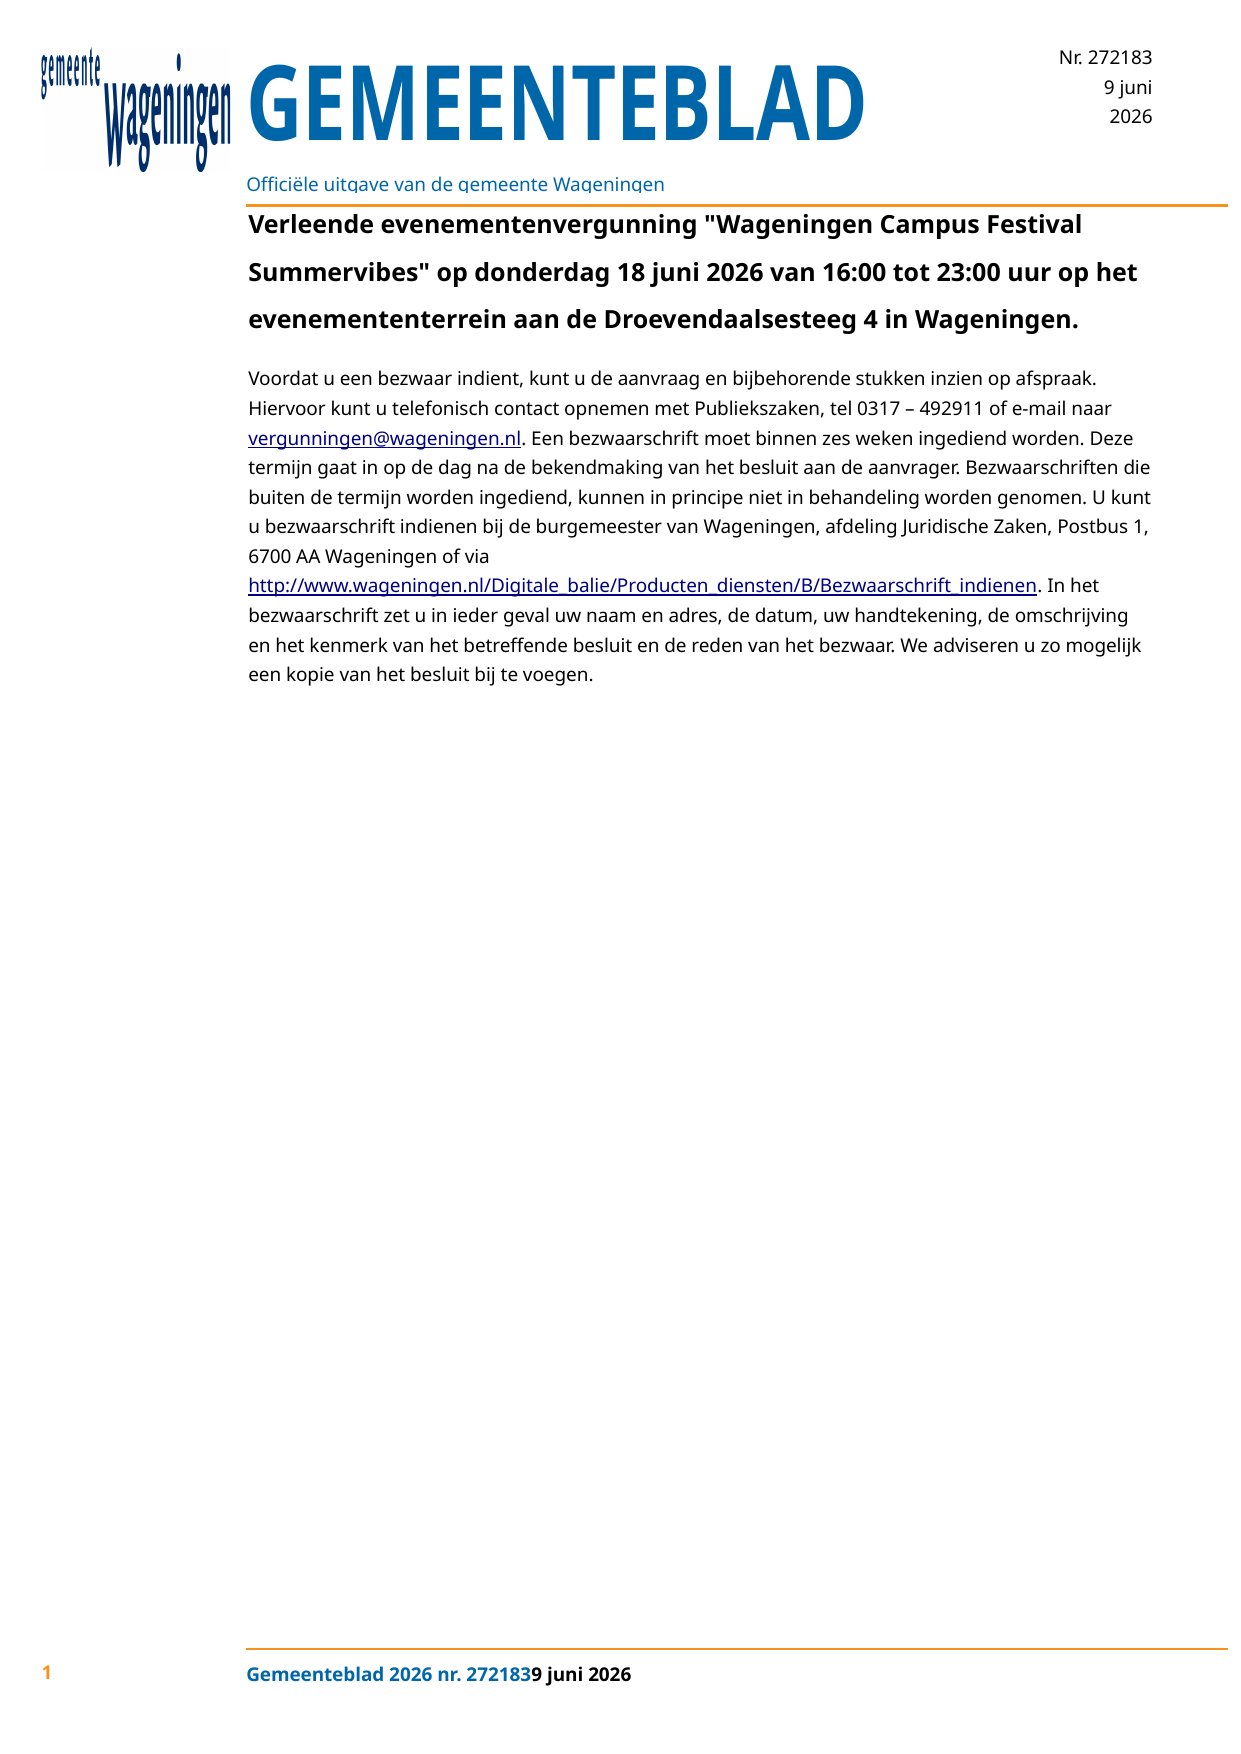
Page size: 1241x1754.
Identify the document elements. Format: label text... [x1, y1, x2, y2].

text Verleende evenementenvergunning "Wageningen Campus Festival Summervibes" op donderdag 18 juni 2026 van 16:00 tot 23:00 uur op het evenemententerrein aan de Droevendaalsesteeg 4 in Wageningen. [248, 207, 1152, 336]
picture [41, 47, 231, 172]
text Voordat u een bezwaar indient, kunt u de aanvraag en bijbehorende stukken inzien op afspraak. Hiervoor kunt u telefonisch contact opnemen met Publiekszaken, tel 0317 – 492911 of e-mail naar vergunningen@wageningen.nl. Een bezwaarschrift moet binnen zes weken ingediend worden. Deze termijn gaat in op de dag na de bekendmaking van het besluit aan de aanvrager. Bezwaarschriften die buiten de termijn worden ingediend, kunnen in principe niet in behandeling worden genomen. U kunt u bezwaarschrift indienen bij de burgemeester van Wageningen, afdeling Juridische Zaken, Postbus 1, 6700 AA Wageningen of via http://www.wageningen.nl/Digitale_balie/Producten_diensten/B/Bezwaarschrift_indienen. In het bezwaarschrift zet u in ieder geval uw naam en adres, de datum, uw handtekening, de omschrijving en het kenmerk van het betreffende besluit en de reden van het bezwaar. We adviseren u zo mogelijk een kopie van het besluit bij te voegen. [248, 366, 1152, 687]
